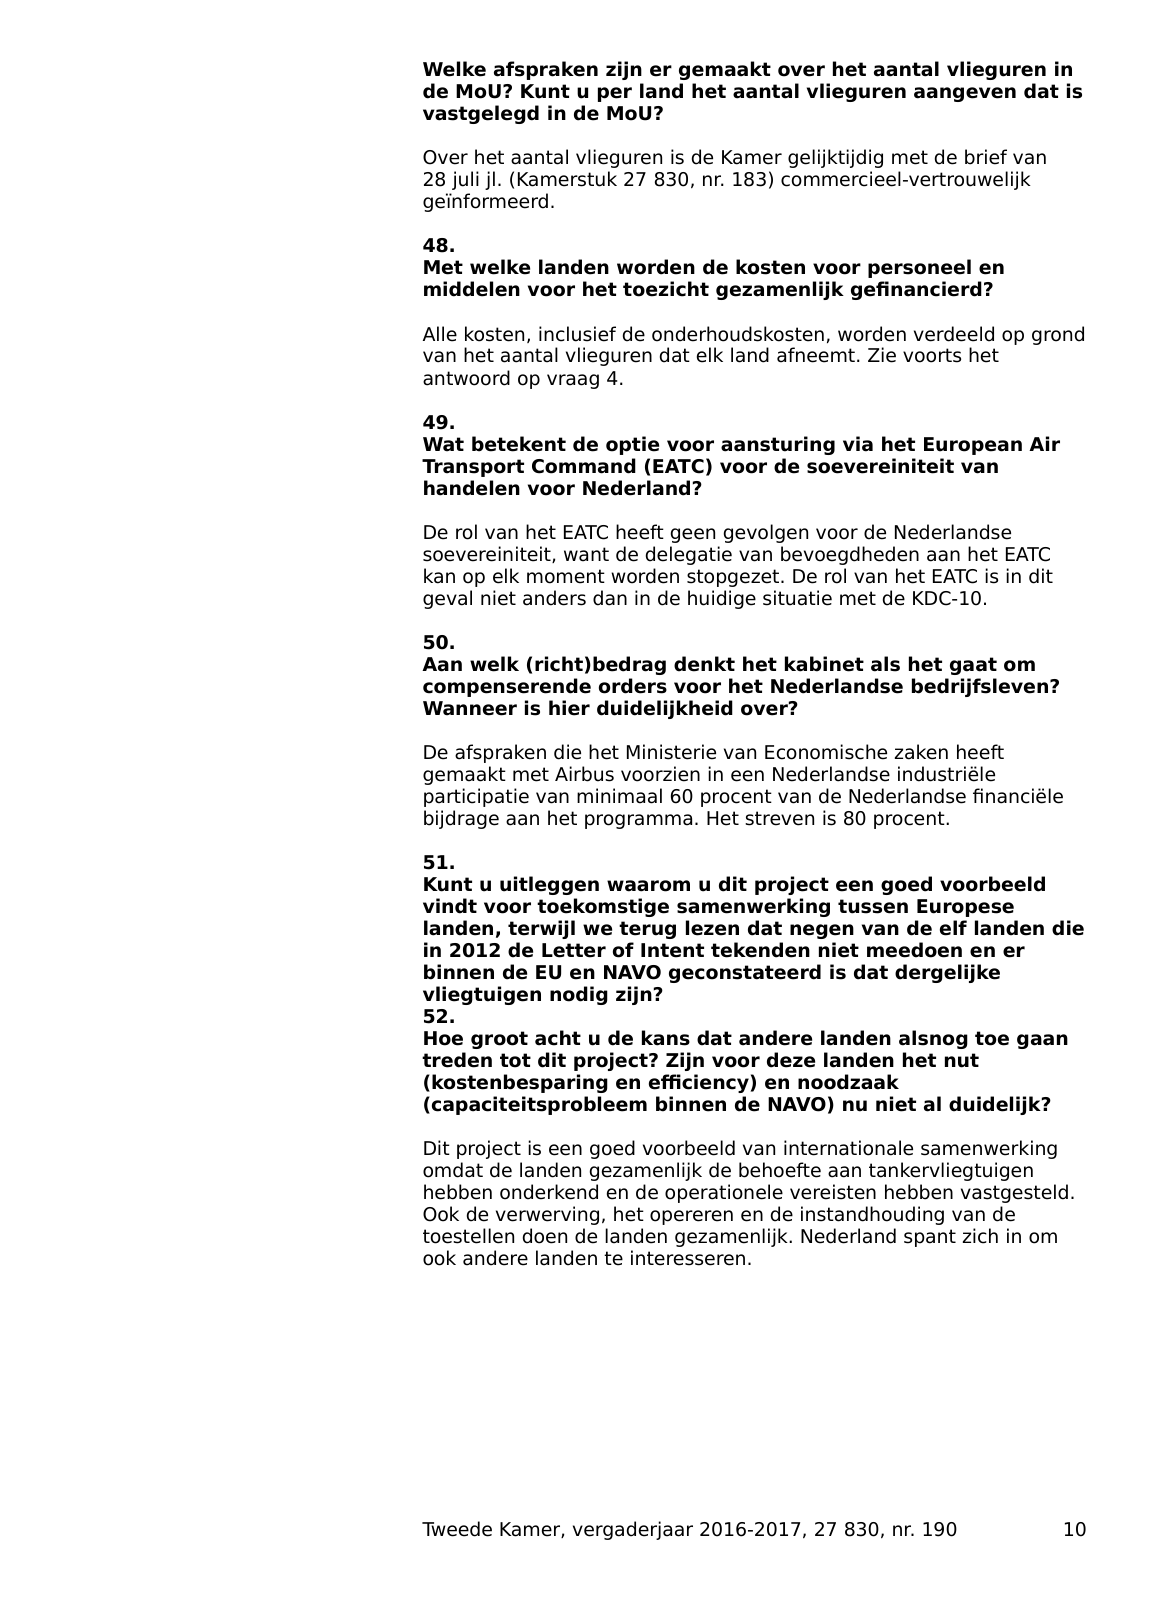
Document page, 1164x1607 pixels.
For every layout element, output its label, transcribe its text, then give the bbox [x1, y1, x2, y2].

text Dit project is een goed voorbeeld van internationale samenwerking omdat de landen gezamenlijk de behoefte aan tankervliegtuigen hebben onderkend en de operationele vereisten hebben vastgesteld. Ook de verwerving, het opereren en de instandhouding van de toestellen doen de landen gezamenlijk. Nederland spant zich in om ook andere landen te interesseren. [422, 1138, 1087, 1270]
text Hoe groot acht u de kans dat andere landen alsnog toe gaan treden tot dit project? Zijn voor deze landen het nut (kostenbesparing en efficiency) en noodzaak (capaciteitsprobleem binnen de NAVO) nu niet al duidelijk? [422, 1028, 1087, 1116]
text Welke afspraken zijn er gemaakt over het aantal vlieguren in de MoU? Kunt u per land het aantal vlieguren aangeven dat is vastgelegd in de MoU? [422, 59, 1087, 125]
text Over het aantal vlieguren is de Kamer gelijktijdig met de brief van 28 juli jl. (Kamerstuk 27 830, nr. 183) commercieel-vertrouwelijk geïnformeerd. [422, 147, 1087, 213]
text 48. [422, 235, 1087, 257]
text 49. [422, 412, 1087, 433]
text De afspraken die het Ministerie van Economische zaken heeft gemaakt met Airbus voorzien in een Nederlandse industriële participatie van minimaal 60 procent van de Nederlandse financiële bijdrage aan het programma. Het streven is 80 procent. [422, 742, 1087, 830]
text Alle kosten, inclusief de onderhoudskosten, worden verdeeld op grond van het aantal vlieguren dat elk land afneemt. Zie voorts het antwoord op vraag 4. [422, 323, 1087, 389]
text Aan welk (richt)bedrag denkt het kabinet als het gaat om compenserende orders voor het Nederlandse bedrijfsleven? Wanneer is hier duidelijkheid over? [422, 654, 1087, 720]
text 50. [422, 632, 1087, 654]
text Kunt u uitleggen waarom u dit project een goed voorbeeld vindt voor toekomstige samenwerking tussen Europese landen, terwijl we terug lezen dat negen van de elf landen die in 2012 de Letter of Intent tekenden niet meedoen en er binnen de EU en NAVO geconstateerd is dat dergelijke vliegtuigen nodig zijn? [422, 874, 1087, 1006]
text 52. [422, 1006, 1087, 1028]
text Wat betekent de optie voor aansturing via het European Air Transport Command (EATC) voor de soevereiniteit van handelen voor Nederland? [422, 433, 1087, 499]
text De rol van het EATC heeft geen gevolgen voor de Nederlandse soevereiniteit, want de delegatie van bevoegdheden aan het EATC kan op elk moment worden stopgezet. De rol van het EATC is in dit geval niet anders dan in de huidige situatie met de KDC-10. [422, 522, 1087, 609]
text 51. [422, 852, 1087, 874]
text Met welke landen worden de kosten voor personeel en middelen voor het toezicht gezamenlijk gefinancierd? [422, 257, 1087, 301]
